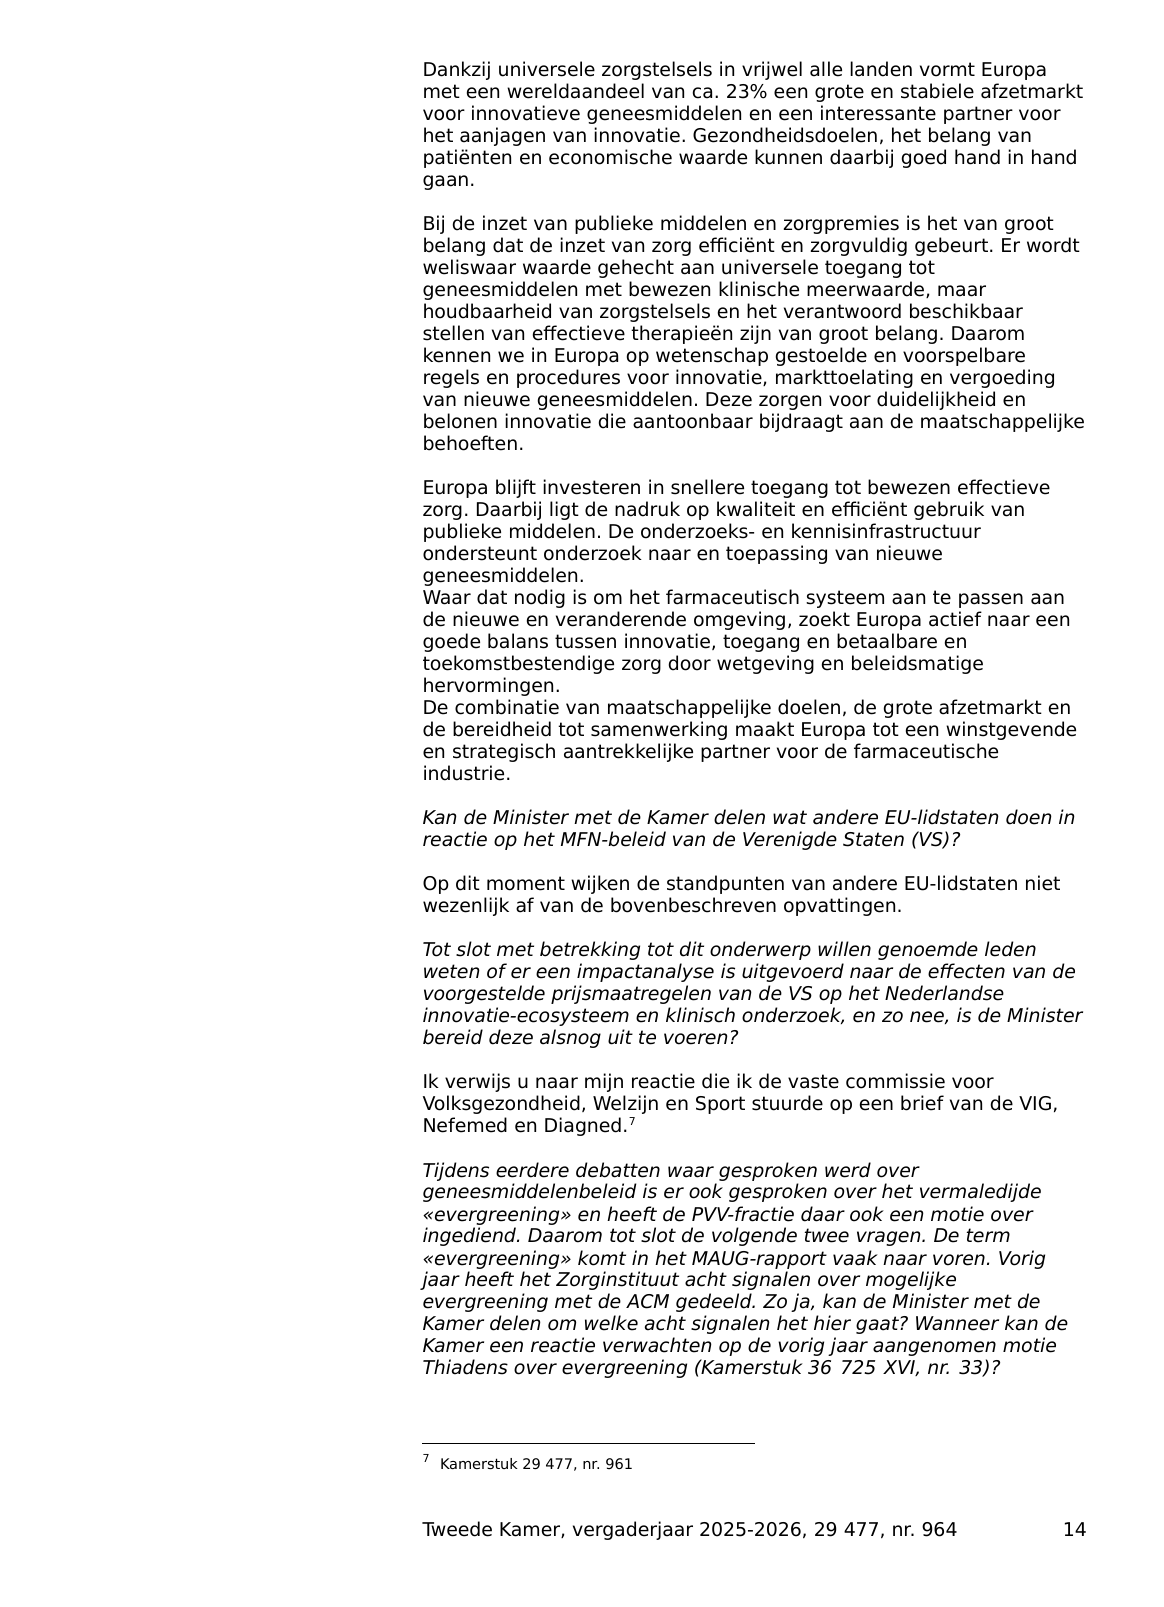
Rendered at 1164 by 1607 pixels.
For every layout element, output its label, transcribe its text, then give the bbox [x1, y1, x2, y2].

text Kamerstuk 29 477, nr. 961 [422, 1452, 1087, 1474]
text Waar dat nodig is om het farmaceutisch systeem aan te passen aan de nieuwe en veranderende omgeving, zoekt Europa actief naar een goede balans tussen innovatie, toegang en betaalbare en toekomstbestendige zorg door wetgeving en beleidsmatige hervormingen. [422, 587, 1087, 697]
text De combinatie van maatschappelijke doelen, de grote afzetmarkt en de bereidheid tot samenwerking maakt Europa tot een winstgevende en strategisch aantrekkelijke partner voor de farmaceutische industrie. [422, 697, 1087, 785]
text Europa blijft investeren in snellere toegang tot bewezen effectieve zorg. Daarbij ligt de nadruk op kwaliteit en efficiënt gebruik van publieke middelen. De onderzoeks- en kennisinfrastructuur ondersteunt onderzoek naar en toepassing van nieuwe geneesmiddelen. [422, 477, 1087, 587]
text Tot slot met betrekking tot dit onderwerp willen genoemde leden weten of er een impactanalyse is uitgevoerd naar de effecten van de voorgestelde prijsmaatregelen van de VS op het Nederlandse innovatie-ecosysteem en klinisch onderzoek, en zo nee, is de Minister bereid deze alsnog uit te voeren? [422, 939, 1087, 1049]
text Tijdens eerdere debatten waar gesproken werd over geneesmiddelenbeleid is er ook gesproken over het vermaledijde «evergreening» en heeft de PVV-fractie daar ook een motie over ingediend. Daarom tot slot de volgende twee vragen. De term «evergreening» komt in het MAUG-rapport vaak naar voren. Vorig jaar heeft het Zorginstituut acht signalen over mogelijke evergreening met de ACM gedeeld. Zo ja, kan de Minister met de Kamer delen om welke acht signalen het hier gaat? Wanneer kan de Kamer een reactie verwachten op de vorig jaar aangenomen motie Thiadens over evergreening (Kamerstuk 36 725 XVI, nr. 33)? [422, 1159, 1087, 1379]
text Dankzij universele zorgstelsels in vrijwel alle landen vormt Europa met een wereldaandeel van ca. 23% een grote en stabiele afzetmarkt voor innovatieve geneesmiddelen en een interessante partner voor het aanjagen van innovatie. Gezondheidsdoelen, het belang van patiënten en economische waarde kunnen daarbij goed hand in hand gaan. [422, 59, 1087, 191]
text Bij de inzet van publieke middelen en zorgpremies is het van groot belang dat de inzet van zorg efficiënt en zorgvuldig gebeurt. Er wordt weliswaar waarde gehecht aan universele toegang tot geneesmiddelen met bewezen klinische meerwaarde, maar houdbaarheid van zorgstelsels en het verantwoord beschikbaar stellen van effectieve therapieën zijn van groot belang. Daarom kennen we in Europa op wetenschap gestoelde en voorspelbare regels en procedures voor innovatie, markttoelating en vergoeding van nieuwe geneesmiddelen. Deze zorgen voor duidelijkheid en belonen innovatie die aantoonbaar bijdraagt aan de maatschappelijke behoeften. [422, 213, 1087, 455]
text Op dit moment wijken de standpunten van andere EU-lidstaten niet wezenlijk af van de bovenbeschreven opvattingen. [422, 873, 1087, 917]
text Kan de Minister met de Kamer delen wat andere EU-lidstaten doen in reactie op het MFN-beleid van de Verenigde Staten (VS)? [422, 807, 1087, 851]
text Ik verwijs u naar mijn reactie die ik de vaste commissie voor Volksgezondheid, Welzijn en Sport stuurde op een brief van de VIG, Nefemed en Diagned. [422, 1071, 1087, 1137]
